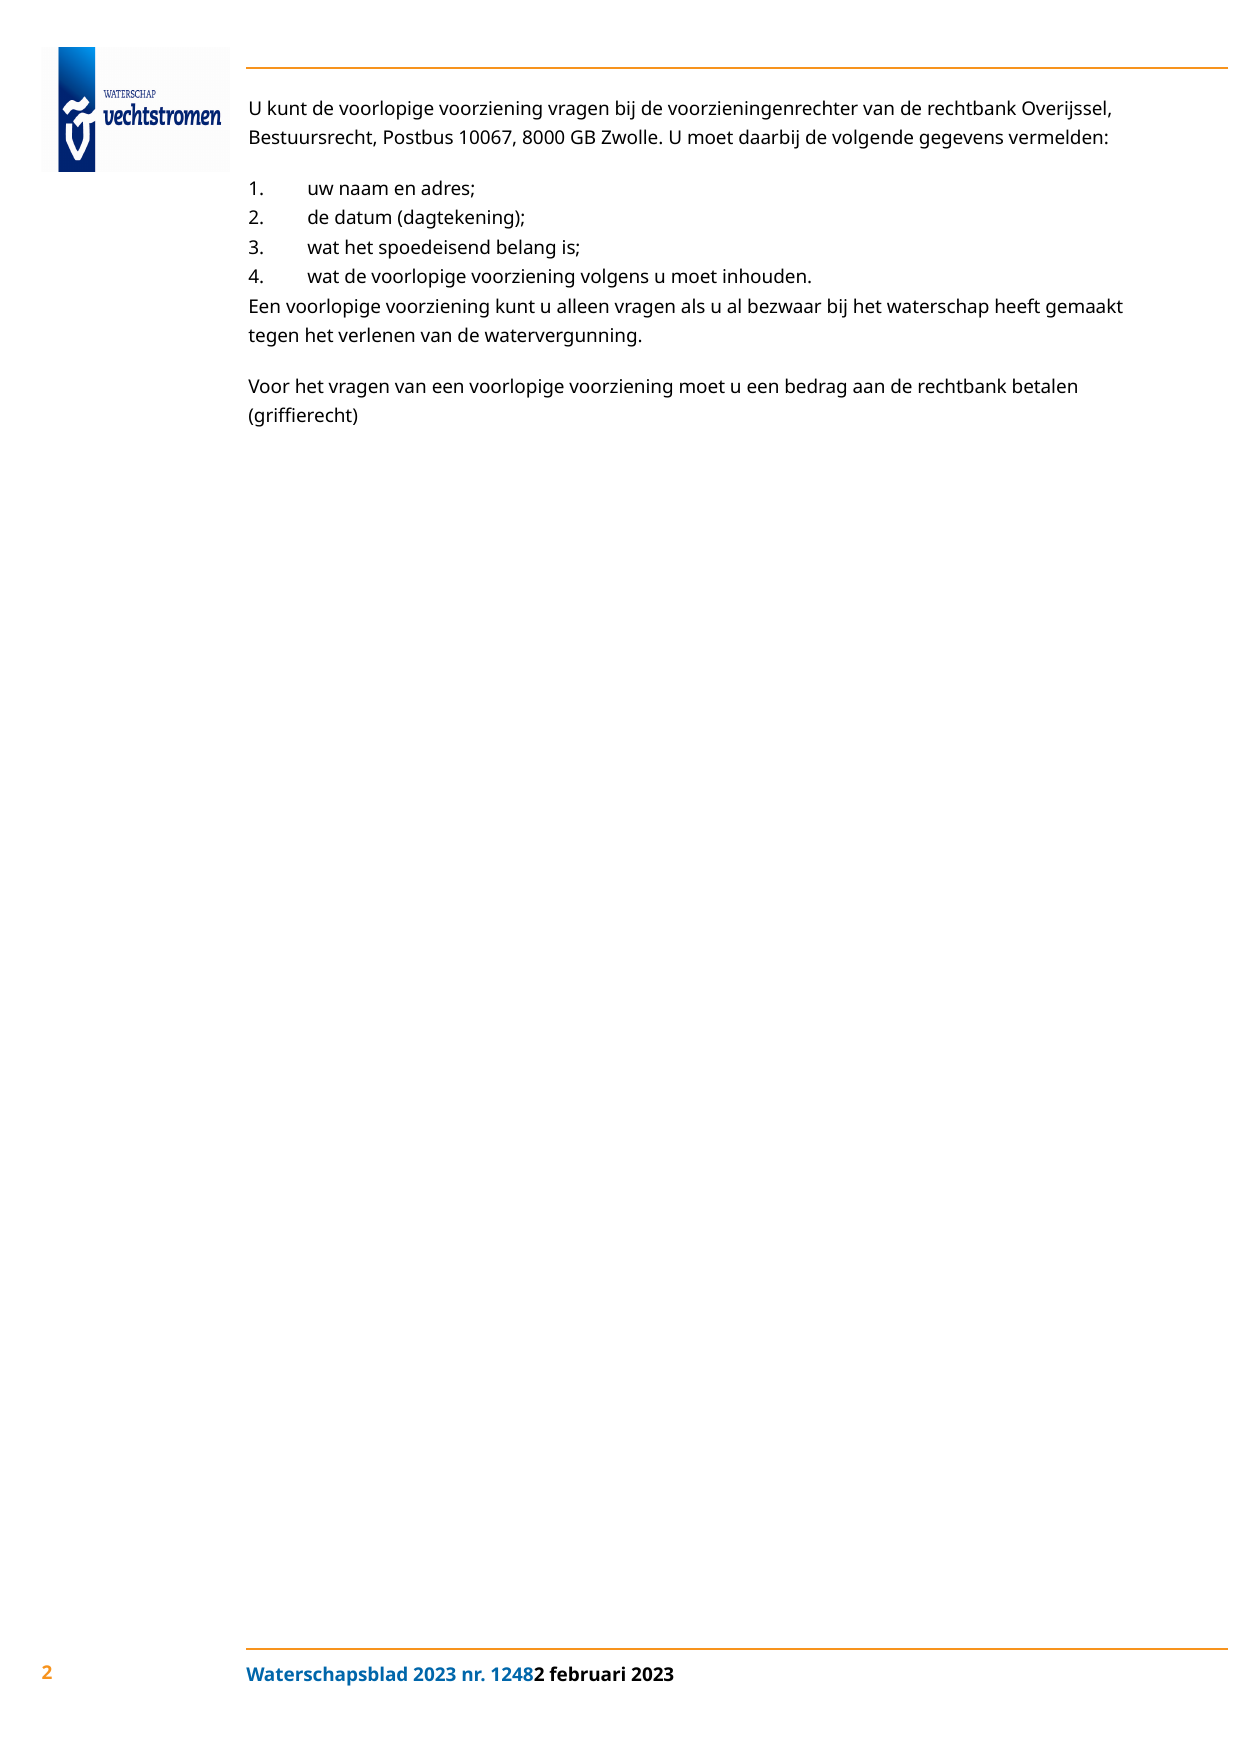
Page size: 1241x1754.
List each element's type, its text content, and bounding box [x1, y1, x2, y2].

text Een voorlopige voorziening kunt u alleen vragen als u al bezwaar bij het waterschap heeft gemaakt tegen het verlenen van de watervergunning. [248, 293, 1152, 348]
list uw naam en adres; [248, 175, 1152, 201]
picture [41, 47, 231, 172]
list wat de voorlopige voorziening volgens u moet inhouden. [248, 263, 1152, 289]
text Voor het vragen van een voorlopige voorziening moet u een bedrag aan de rechtbank betalen (griffierecht) [248, 373, 1152, 428]
text U kunt de voorlopige voorziening vragen bij de voorzieningenrechter van de rechtbank Overijssel, Bestuursrecht, Postbus 10067, 8000 GB Zwolle. U moet daarbij de volgende gegevens vermelden: [248, 95, 1152, 150]
list wat het spoedeisend belang is; [248, 234, 1152, 260]
list de datum (dagtekening); [248, 204, 1152, 230]
